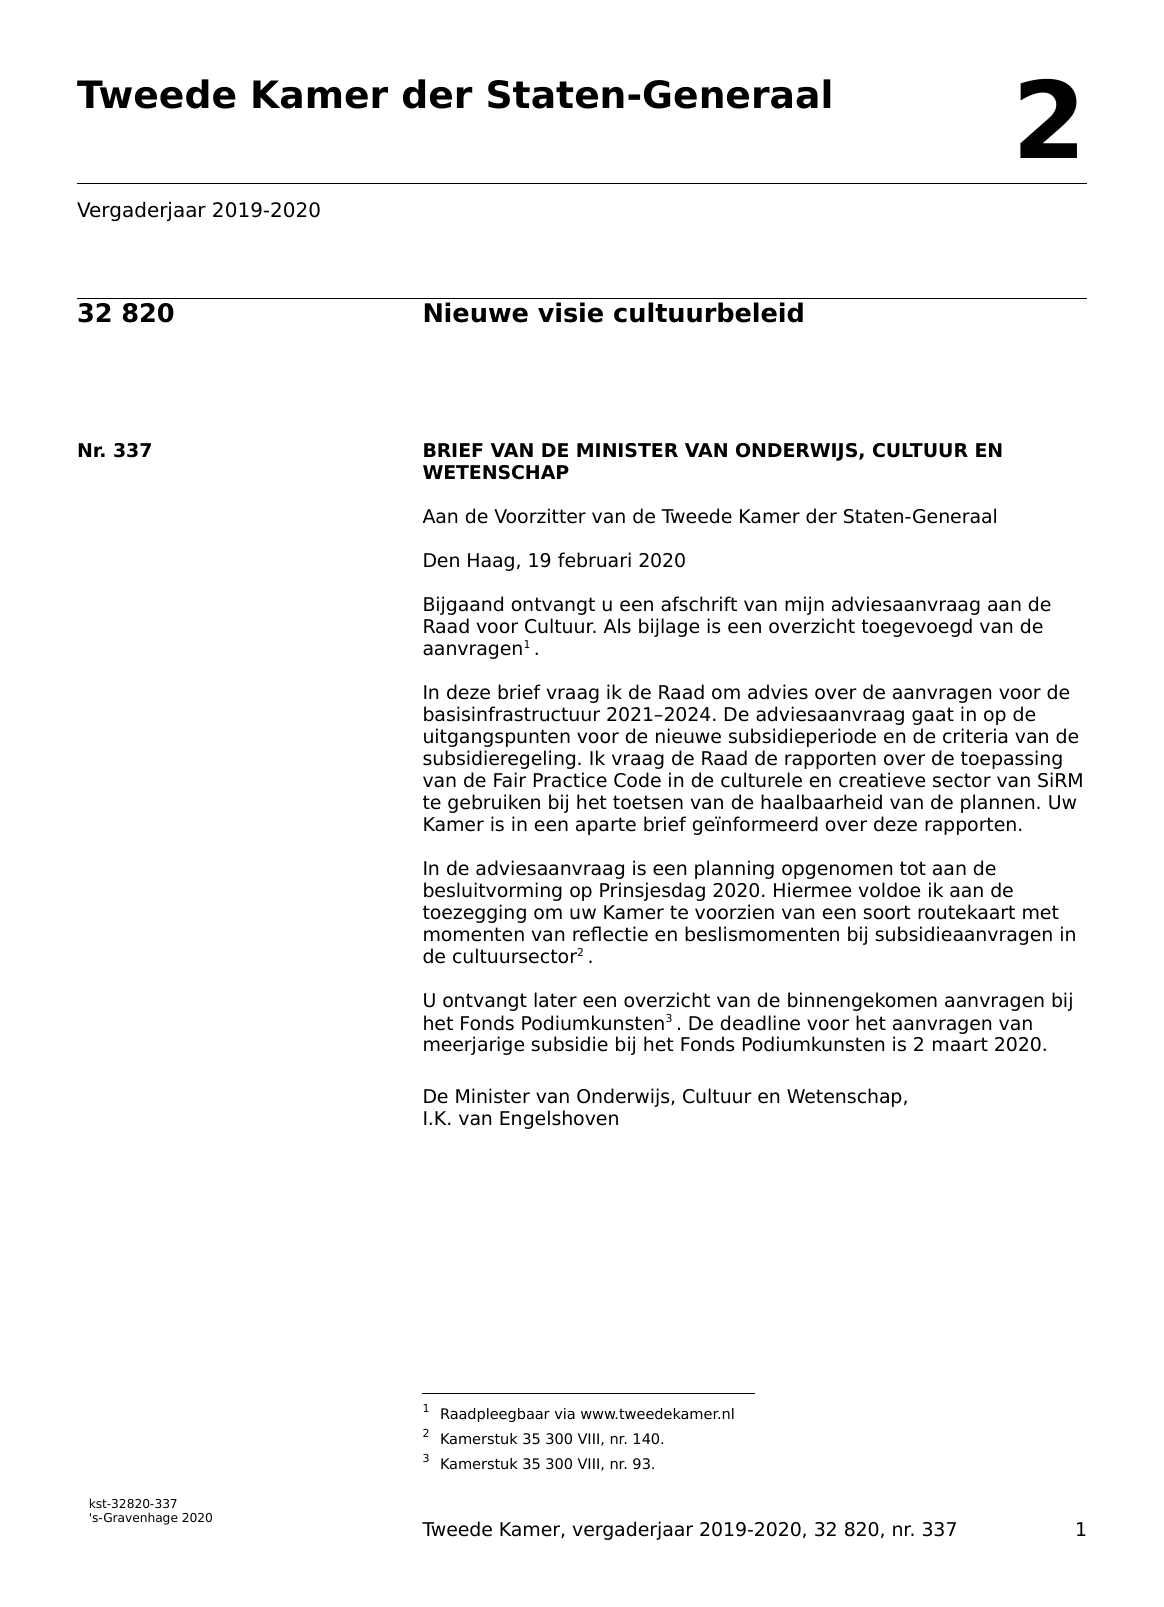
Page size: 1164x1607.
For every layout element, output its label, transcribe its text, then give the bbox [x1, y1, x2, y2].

text kst-32820-337 [88, 1497, 323, 1511]
text In deze brief vraag ik de Raad om advies over de aanvragen voor de basisinfrastructuur 2021–2024. De adviesaanvraag gaat in op de uitgangspunten voor de nieuwe subsidieperiode en de criteria van de subsidieregeling. Ik vraag de Raad de rapporten over de toepassing van de Fair Practice Code in de culturele en creatieve sector van SiRM te gebruiken bij het toetsen van de haalbaarheid van de plannen. Uw Kamer is in een aparte brief geïnformeerd over deze rapporten. [422, 682, 1087, 836]
text 's-Gravenhage 2020 [88, 1511, 323, 1525]
text Kamerstuk 35 300 VIII, nr. 140. [422, 1427, 1087, 1449]
subtitle 32 820 Nieuwe visie cultuurbeleid [77, 299, 1087, 329]
table_cell Vergaderjaar 2019-2020 [77, 184, 1087, 298]
text Kamerstuk 35 300 VIII, nr. 93. [422, 1452, 1087, 1474]
subtitle Nr. 337 BRIEF VAN DE MINISTER VAN ONDERWIJS, CULTUUR EN WETENSCHAP [77, 440, 1087, 484]
text Den Haag, 19 februari 2020 [422, 550, 1087, 572]
table_header Tweede Kamer der Staten-Generaal [77, 59, 886, 183]
text U ontvangt later een overzicht van de binnengekomen aanvragen bij het Fonds Podiumkunsten. De deadline voor het aanvragen van meerjarige subsidie bij het Fonds Podiumkunsten is 2 maart 2020. [422, 990, 1087, 1056]
text Raadpleegbaar via www.tweedekamer.nl [422, 1402, 1087, 1424]
text Bijgaand ontvangt u een afschrift van mijn adviesaanvraag aan de Raad voor Cultuur. Als bijlage is een overzicht toegevoegd van de aanvragen. [422, 594, 1087, 660]
table_header 2 [886, 59, 1087, 183]
text De Minister van Onderwijs, Cultuur en Wetenschap, I.K. van Engelshoven [422, 1086, 1087, 1130]
text In de adviesaanvraag is een planning opgenomen tot aan de besluitvorming op Prinsjesdag 2020. Hiermee voldoe ik aan de toezegging om uw Kamer te voorzien van een soort routekaart met momenten van reflectie en beslismomenten bij subsidieaanvragen in de cultuursector. [422, 858, 1087, 968]
text Aan de Voorzitter van de Tweede Kamer der Staten-Generaal [422, 506, 1087, 528]
